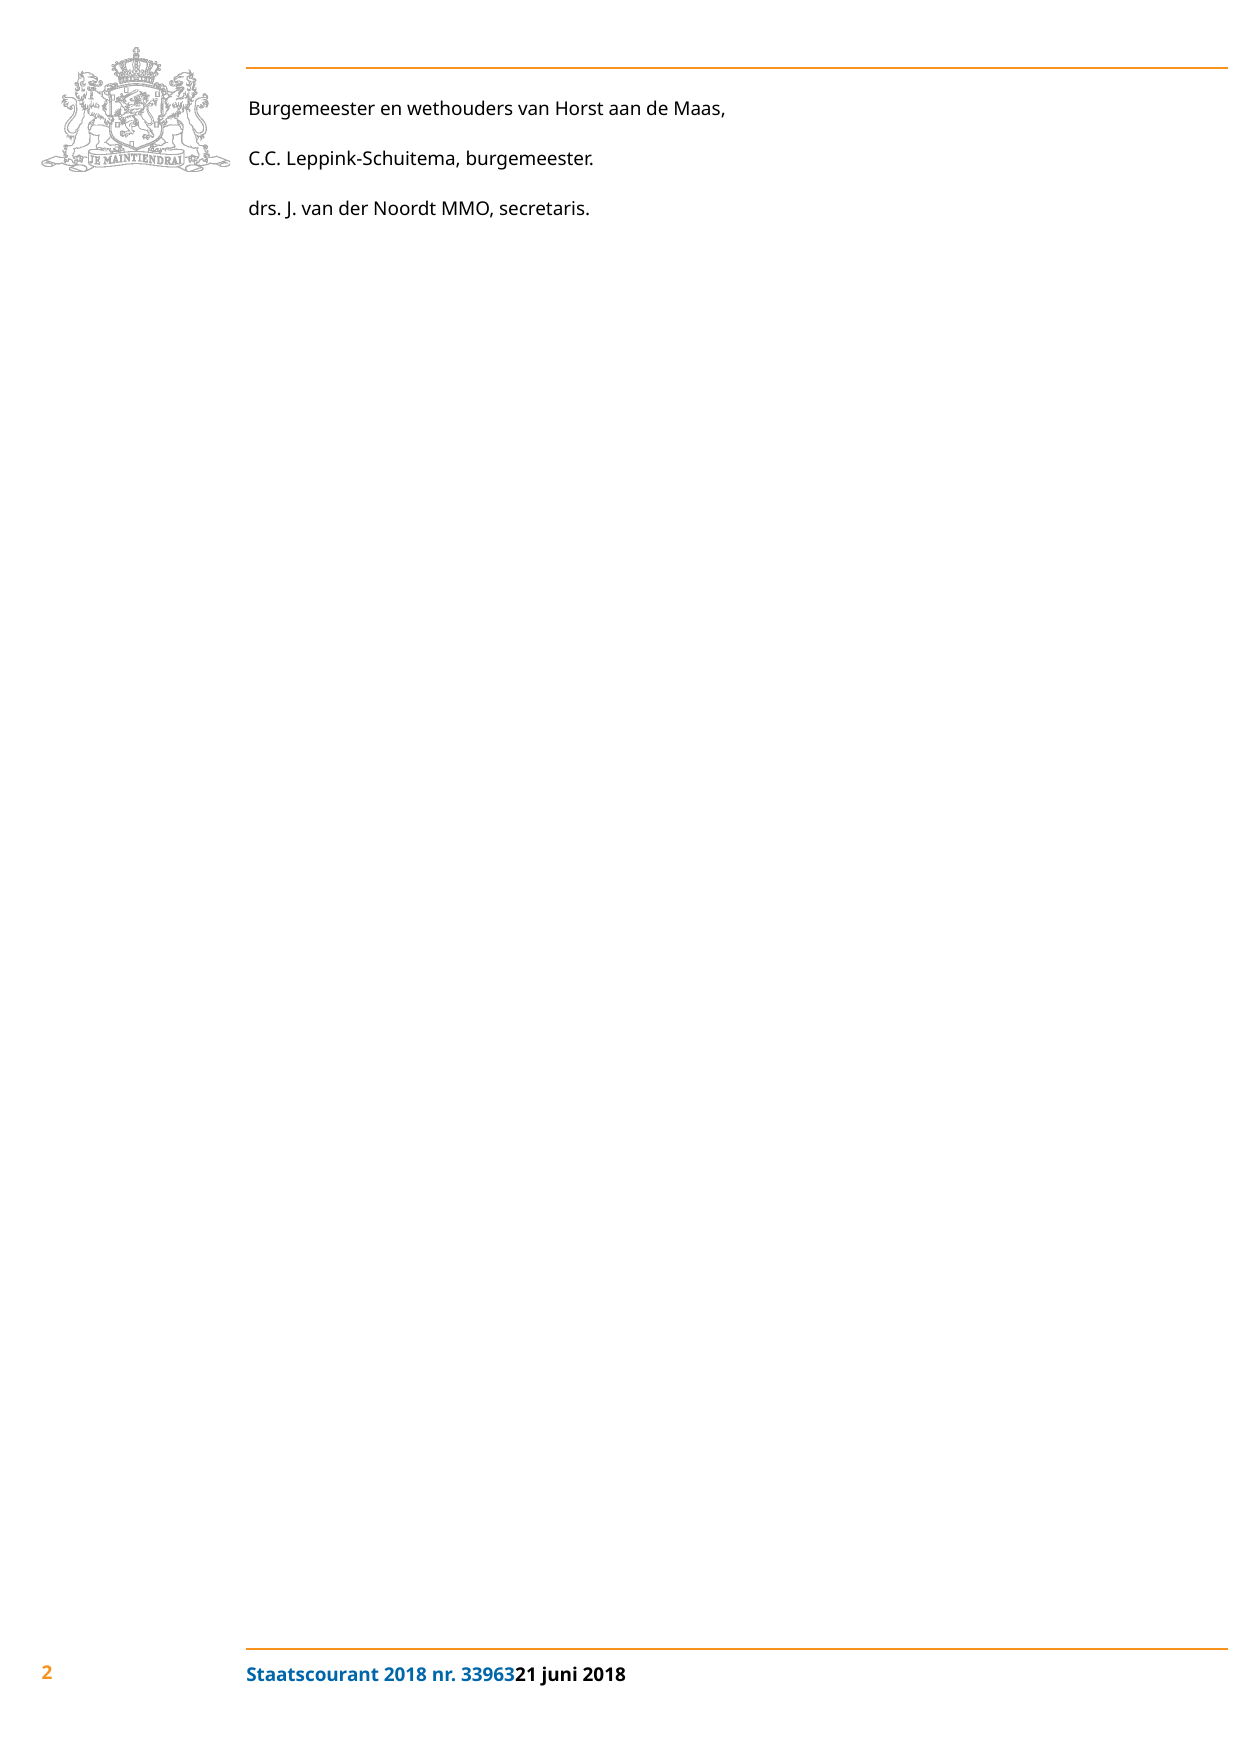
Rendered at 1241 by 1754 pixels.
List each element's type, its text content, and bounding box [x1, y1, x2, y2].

picture [41, 47, 231, 172]
text drs. J. van der Noordt MMO, secretaris. [248, 196, 1152, 221]
text C.C. Leppink-Schuitema, burgemeester. [248, 145, 1152, 171]
text Burgemeester en wethouders van Horst aan de Maas, [248, 95, 1152, 121]
